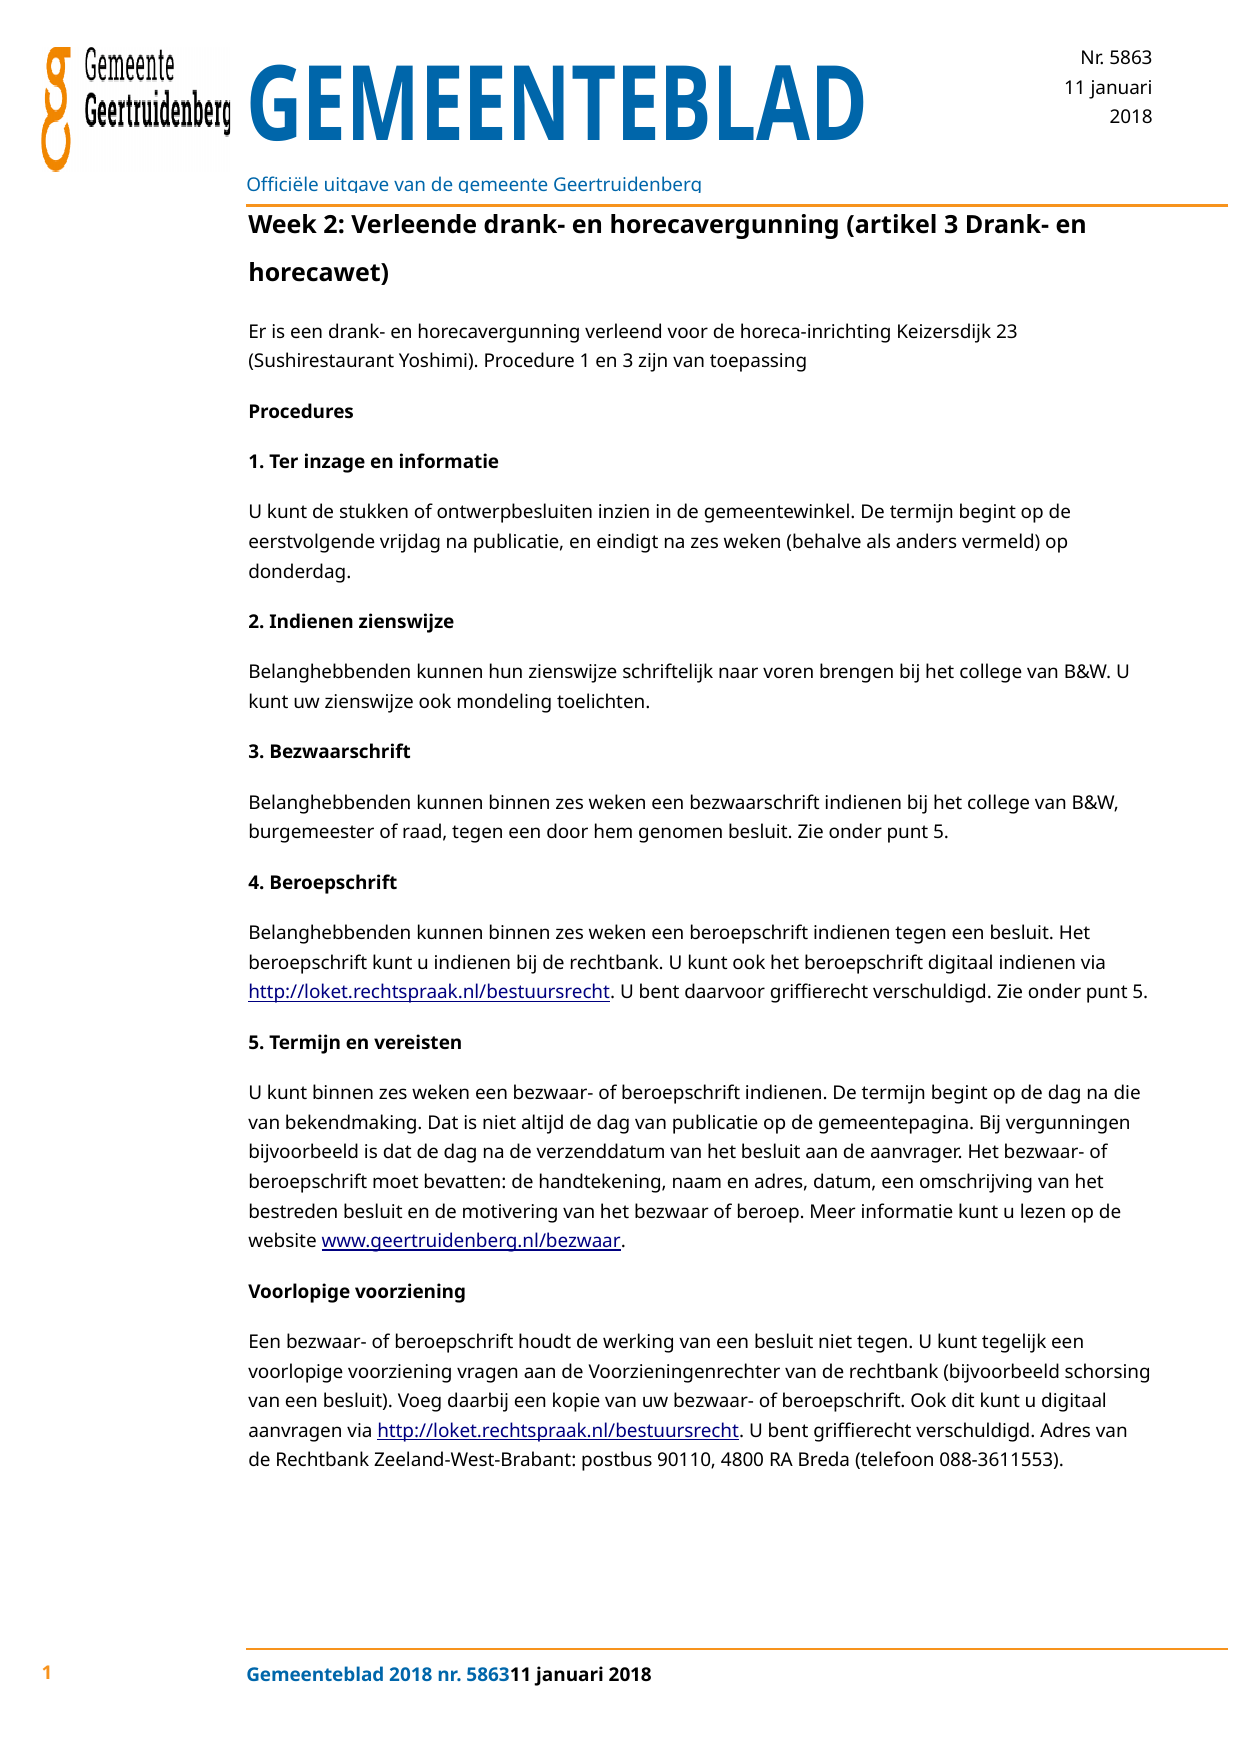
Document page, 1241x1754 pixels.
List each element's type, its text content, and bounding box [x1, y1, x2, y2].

text Een bezwaar- of beroepschrift houdt de werking van een besluit niet tegen. U kunt tegelijk een voorlopige voorziening vragen aan de Voorzieningenrechter van de rechtbank (bijvoorbeeld schorsing van een besluit). Voeg daarbij een kopie van uw bezwaar- of beroepschrift. Ook dit kunt u digitaal aanvragen via http://loket.rechtspraak.nl/bestuursrecht. U bent griffierecht verschuldigd. Adres van de Rechtbank Zeeland-West-Brabant: postbus 90110, 4800 RA Breda (telefoon 088-3611553). [248, 1328, 1152, 1472]
text 4. Beroepschrift [248, 869, 1152, 895]
text Belanghebbenden kunnen binnen zes weken een bezwaarschrift indienen bij het college van B&W, burgemeester of raad, tegen een door hem genomen besluit. Zie onder punt 5. [248, 789, 1152, 844]
text U kunt binnen zes weken een bezwaar- of beroepschrift indienen. De termijn begint op de dag na die van bekendmaking. Dat is niet altijd de dag van publicatie op de gemeentepagina. Bij vergunningen bijvoorbeeld is dat de dag na de verzenddatum van het besluit aan de aanvrager. Het bezwaar- of beroepschrift moet bevatten: de handtekening, naam en adres, datum, een omschrijving van het bestreden besluit en de motivering van het bezwaar of beroep. Meer informatie kunt u lezen op de website www.geertruidenberg.nl/bezwaar. [248, 1079, 1152, 1253]
text Procedures [248, 398, 1152, 424]
text 2. Indienen zienswijze [248, 608, 1152, 634]
text 5. Termijn en vereisten [248, 1029, 1152, 1055]
text Week 2: Verleende drank- en horecavergunning (artikel 3 Drank- en horecawet) [248, 207, 1152, 288]
text Belanghebbenden kunnen hun zienswijze schriftelijk naar voren brengen bij het college van B&W. U kunt uw zienswijze ook mondeling toelichten. [248, 659, 1152, 714]
text Belanghebbenden kunnen binnen zes weken een beroepschrift indienen tegen een besluit. Het beroepschrift kunt u indienen bij de rechtbank. U kunt ook het beroepschrift digitaal indienen via http://loket.rechtspraak.nl/bestuursrecht. U bent daarvoor griffierecht verschuldigd. Zie onder punt 5. [248, 919, 1152, 1004]
text 3. Bezwaarschrift [248, 739, 1152, 764]
text Voorlopige voorziening [248, 1278, 1152, 1304]
picture [41, 47, 231, 172]
text U kunt de stukken of ontwerpbesluiten inzien in de gemeentewinkel. De termijn begint op de eerstvolgende vrijdag na publicatie, en eindigt na zes weken (behalve als anders vermeld) op donderdag. [248, 499, 1152, 584]
text 1. Ter inzage en informatie [248, 448, 1152, 474]
text Er is een drank- en horecavergunning verleend voor de horeca-inrichting Keizersdijk 23 (Sushirestaurant Yoshimi). Procedure 1 en 3 zijn van toepassing [248, 318, 1152, 373]
